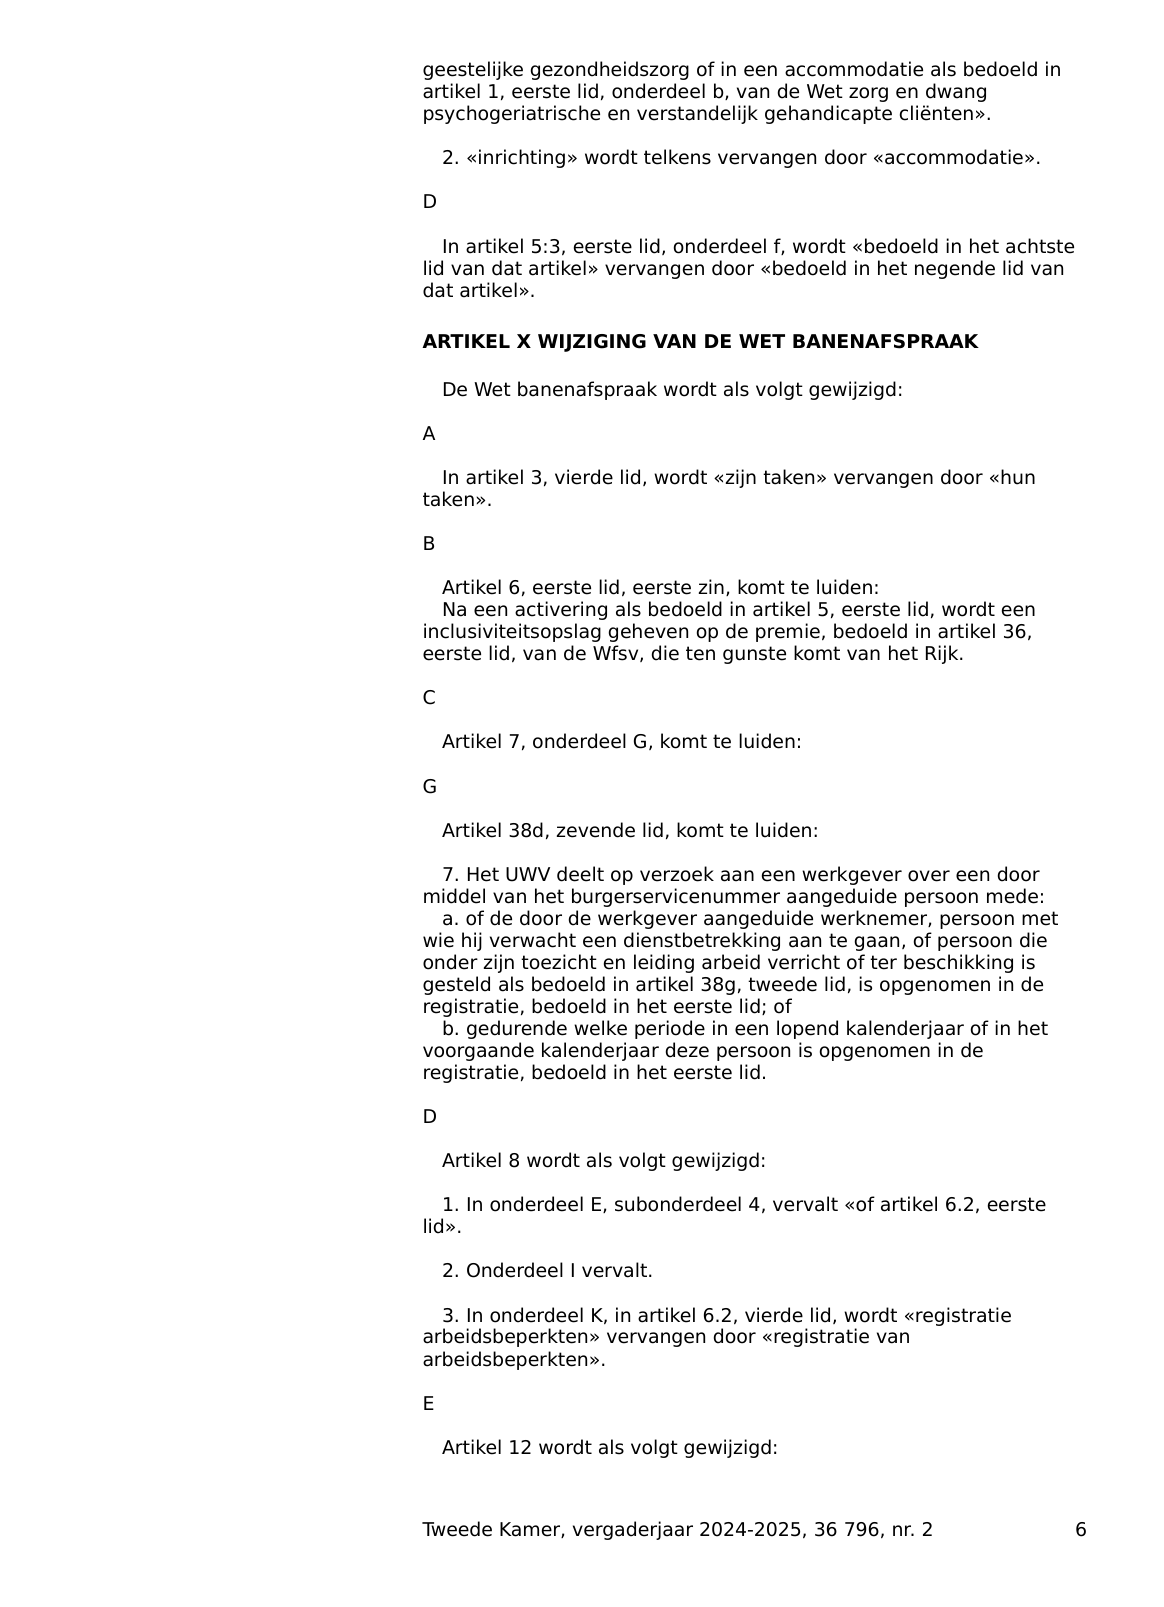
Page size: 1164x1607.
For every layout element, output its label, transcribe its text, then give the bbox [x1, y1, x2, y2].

text a. of de door de werkgever aangeduide werknemer, persoon met wie hij verwacht een dienstbetrekking aan te gaan, of persoon die onder zijn toezicht en leiding arbeid verricht of ter beschikking is gesteld als bedoeld in artikel 38g, tweede lid, is opgenomen in de registratie, bedoeld in het eerste lid; of [422, 908, 1087, 1018]
text In artikel 3, vierde lid, wordt «zijn taken» vervangen door «hun taken». [422, 467, 1087, 511]
text D [422, 1106, 1087, 1128]
text 7. Het UWV deelt op verzoek aan een werkgever over een door middel van het burgerservicenummer aangeduide persoon mede: [422, 864, 1087, 908]
text E [422, 1393, 1087, 1414]
subtitle ARTIKEL X WIJZIGING VAN DE WET BANENAFSPRAAK [422, 331, 1087, 353]
text b. gedurende welke periode in een lopend kalenderjaar of in het voorgaande kalenderjaar deze persoon is opgenomen in de registratie, bedoeld in het eerste lid. [422, 1018, 1087, 1084]
text De Wet banenafspraak wordt als volgt gewijzigd: [422, 378, 1087, 400]
text 2. «inrichting» wordt telkens vervangen door «accommodatie». [422, 147, 1087, 169]
text In artikel 5:3, eerste lid, onderdeel f, wordt «bedoeld in het achtste lid van dat artikel» vervangen door «bedoeld in het negende lid van dat artikel». [422, 236, 1087, 301]
text G [422, 776, 1087, 797]
text geestelijke gezondheidszorg of in een accommodatie als bedoeld in artikel 1, eerste lid, onderdeel b, van de Wet zorg en dwang psychogeriatrische en verstandelijk gehandicapte cliënten». [422, 59, 1087, 125]
text Artikel 12 wordt als volgt gewijzigd: [422, 1437, 1087, 1459]
text A [422, 423, 1087, 444]
text Artikel 6, eerste lid, eerste zin, komt te luiden: [422, 577, 1087, 599]
text Artikel 7, onderdeel G, komt te luiden: [422, 731, 1087, 753]
text 1. In onderdeel E, subonderdeel 4, vervalt «of artikel 6.2, eerste lid». [422, 1194, 1087, 1238]
text Na een activering als bedoeld in artikel 5, eerste lid, wordt een inclusiviteitsopslag geheven op de premie, bedoeld in artikel 36, eerste lid, van de Wfsv, die ten gunste komt van het Rijk. [422, 599, 1087, 665]
text Artikel 8 wordt als volgt gewijzigd: [422, 1150, 1087, 1172]
text C [422, 687, 1087, 709]
text 3. In onderdeel K, in artikel 6.2, vierde lid, wordt «registratie arbeidsbeperkten» vervangen door «registratie van arbeidsbeperkten». [422, 1304, 1087, 1370]
text B [422, 533, 1087, 555]
text D [422, 191, 1087, 213]
text 2. Onderdeel I vervalt. [422, 1260, 1087, 1282]
text Artikel 38d, zevende lid, komt te luiden: [422, 820, 1087, 842]
